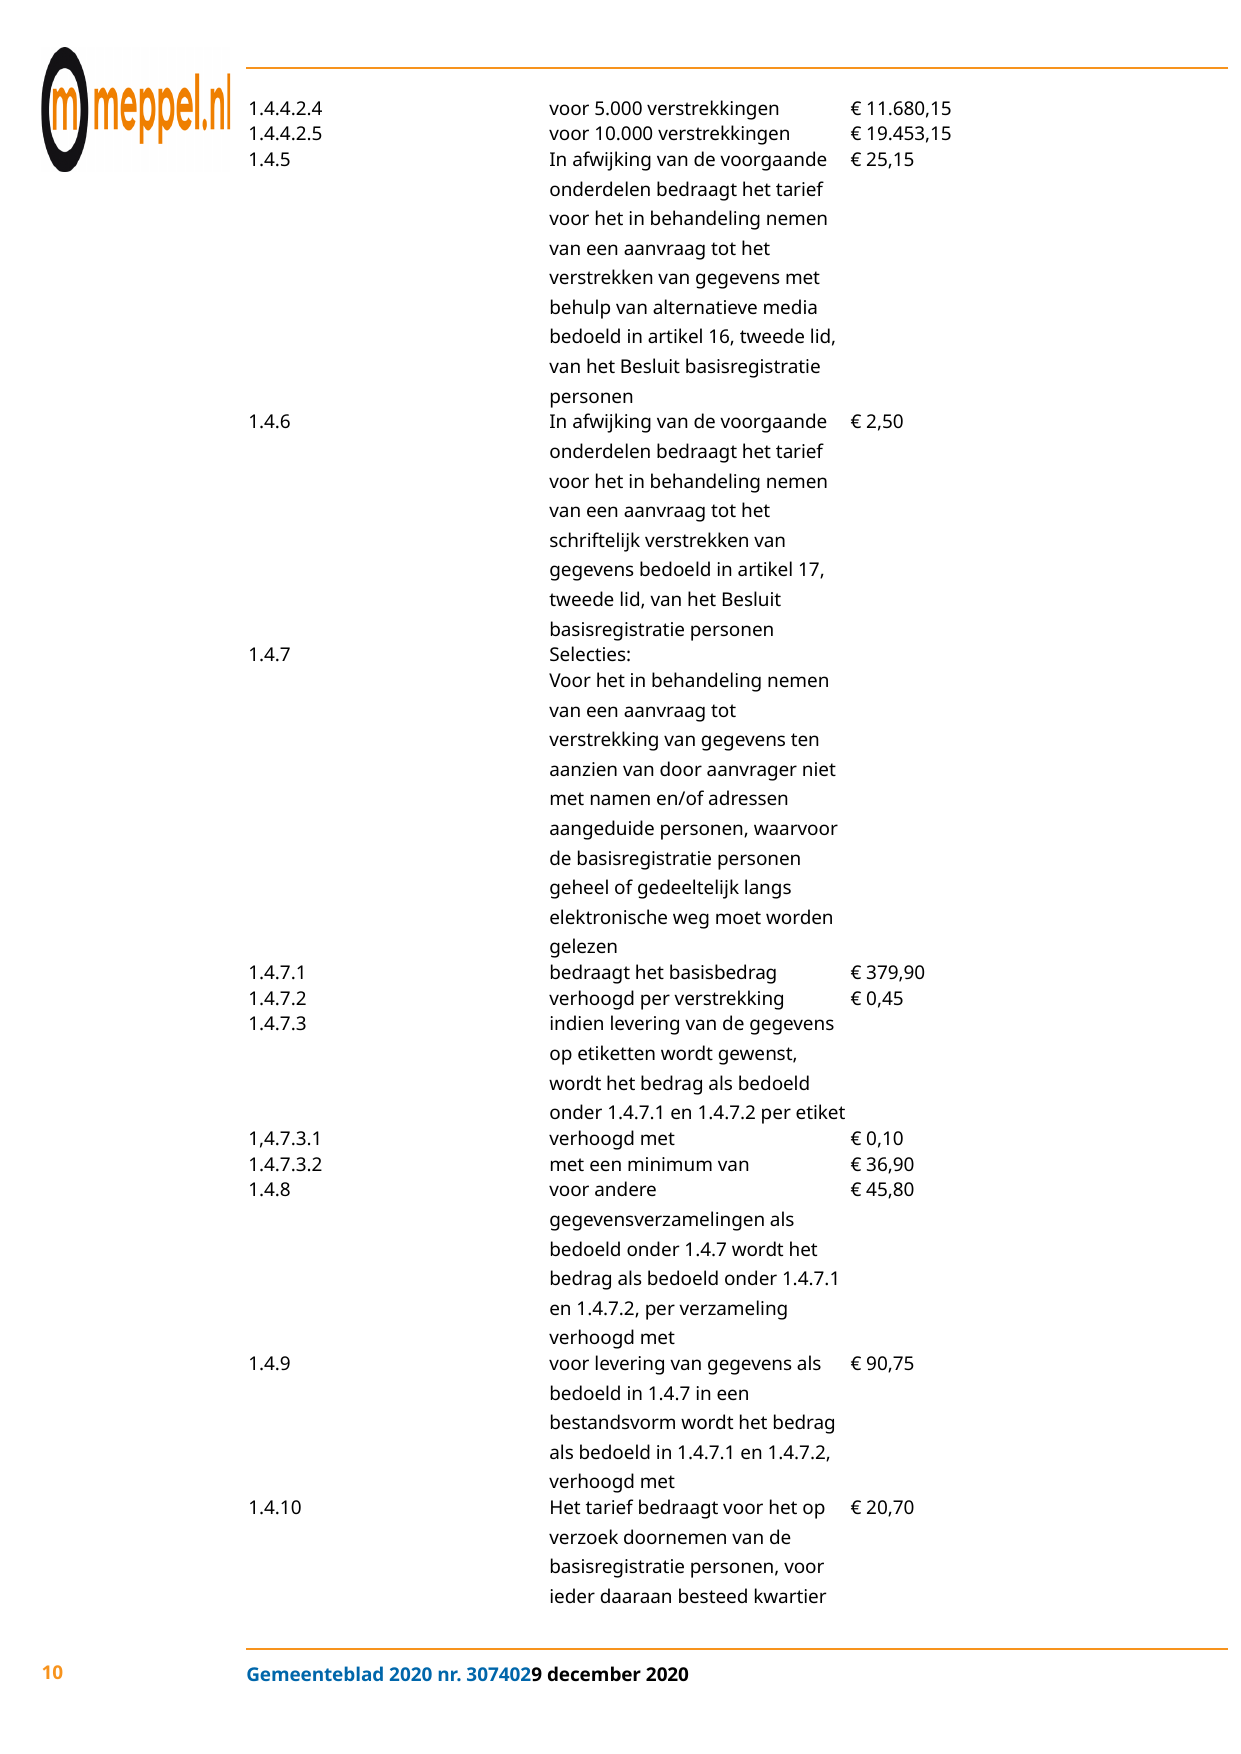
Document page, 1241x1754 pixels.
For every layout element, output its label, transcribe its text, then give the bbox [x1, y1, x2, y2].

table_cell 1.4.7.3.2 [248, 1151, 549, 1177]
table_cell 1.4.7 [248, 641, 549, 667]
table_cell 1.4.9 [248, 1350, 549, 1494]
table_cell verhoogd per verstrekking [549, 985, 850, 1011]
table_cell € 0,10 [850, 1125, 1152, 1151]
table_cell € 11.680,15 [850, 95, 1152, 121]
table_cell indien levering van de gegevens op etiketten wordt gewenst, wordt het bedrag als bedoeld onder 1.4.7.1 en 1.4.7.2 per etiket [549, 1011, 850, 1125]
table_cell € 0,45 [850, 985, 1152, 1011]
table_cell voor levering van gegevens als bedoeld in 1.4.7 in een bestandsvorm wordt het bedrag als bedoeld in 1.4.7.1 en 1.4.7.2, verhoogd met [549, 1350, 850, 1494]
table_cell 1.4.4.2.5 [248, 121, 549, 146]
table_cell 1.4.8 [248, 1177, 549, 1350]
table_cell 1.4.4.2.4 [248, 95, 549, 121]
table_cell 1.4.5 [248, 146, 549, 409]
table_cell 1.4.7.1 [248, 959, 549, 985]
table_cell [850, 667, 1152, 959]
table_cell Voor het in behandeling nemen van een aanvraag tot verstrekking van gegevens ten aanzien van door aanvrager niet met namen en/of adressen aangeduide personen, waarvoor de basisregistratie personen geheel of gedeeltelijk langs elektronische weg moet worden gelezen [549, 667, 850, 959]
table_cell voor 10.000 verstrekkingen [549, 121, 850, 146]
picture [41, 47, 231, 172]
table_cell In afwijking van de voorgaande onderdelen bedraagt het tarief voor het in behandeling nemen van een aanvraag tot het verstrekken van gegevens met behulp van alternatieve media bedoeld in artikel 16, tweede lid, van het Besluit basisregistratie personen [549, 146, 850, 409]
table_cell € 19.453,15 [850, 121, 1152, 146]
table_cell 1.4.7.2 [248, 985, 549, 1011]
table_cell € 379,90 [850, 959, 1152, 985]
table_cell 1.4.10 [248, 1494, 549, 1609]
table_cell [248, 667, 549, 959]
table_cell Selecties: [549, 641, 850, 667]
table_cell bedraagt het basisbedrag [549, 959, 850, 985]
table_cell € 25,15 [850, 146, 1152, 409]
table_cell € 20,70 [850, 1494, 1152, 1609]
table_cell € 2,50 [850, 409, 1152, 641]
table_cell [850, 1011, 1152, 1125]
table_cell 1.4.6 [248, 409, 549, 641]
table_cell [850, 641, 1152, 667]
table_cell € 90,75 [850, 1350, 1152, 1494]
table_cell 1,4.7.3.1 [248, 1125, 549, 1151]
table_cell 1.4.7.3 [248, 1011, 549, 1125]
table_cell voor andere gegevensverzamelingen als bedoeld onder 1.4.7 wordt het bedrag als bedoeld onder 1.4.7.1 en 1.4.7.2, per verzameling verhoogd met [549, 1177, 850, 1350]
table_cell verhoogd met [549, 1125, 850, 1151]
table_cell Het tarief bedraagt voor het op verzoek doornemen van de basisregistratie personen, voor ieder daaraan besteed kwartier [549, 1494, 850, 1609]
table_cell voor 5.000 verstrekkingen [549, 95, 850, 121]
table_cell In afwijking van de voorgaande onderdelen bedraagt het tarief voor het in behandeling nemen van een aanvraag tot het schriftelijk verstrekken van gegevens bedoeld in artikel 17, tweede lid, van het Besluit basisregistratie personen [549, 409, 850, 641]
table_cell € 36,90 [850, 1151, 1152, 1177]
table_cell € 45,80 [850, 1177, 1152, 1350]
table_cell met een minimum van [549, 1151, 850, 1177]
